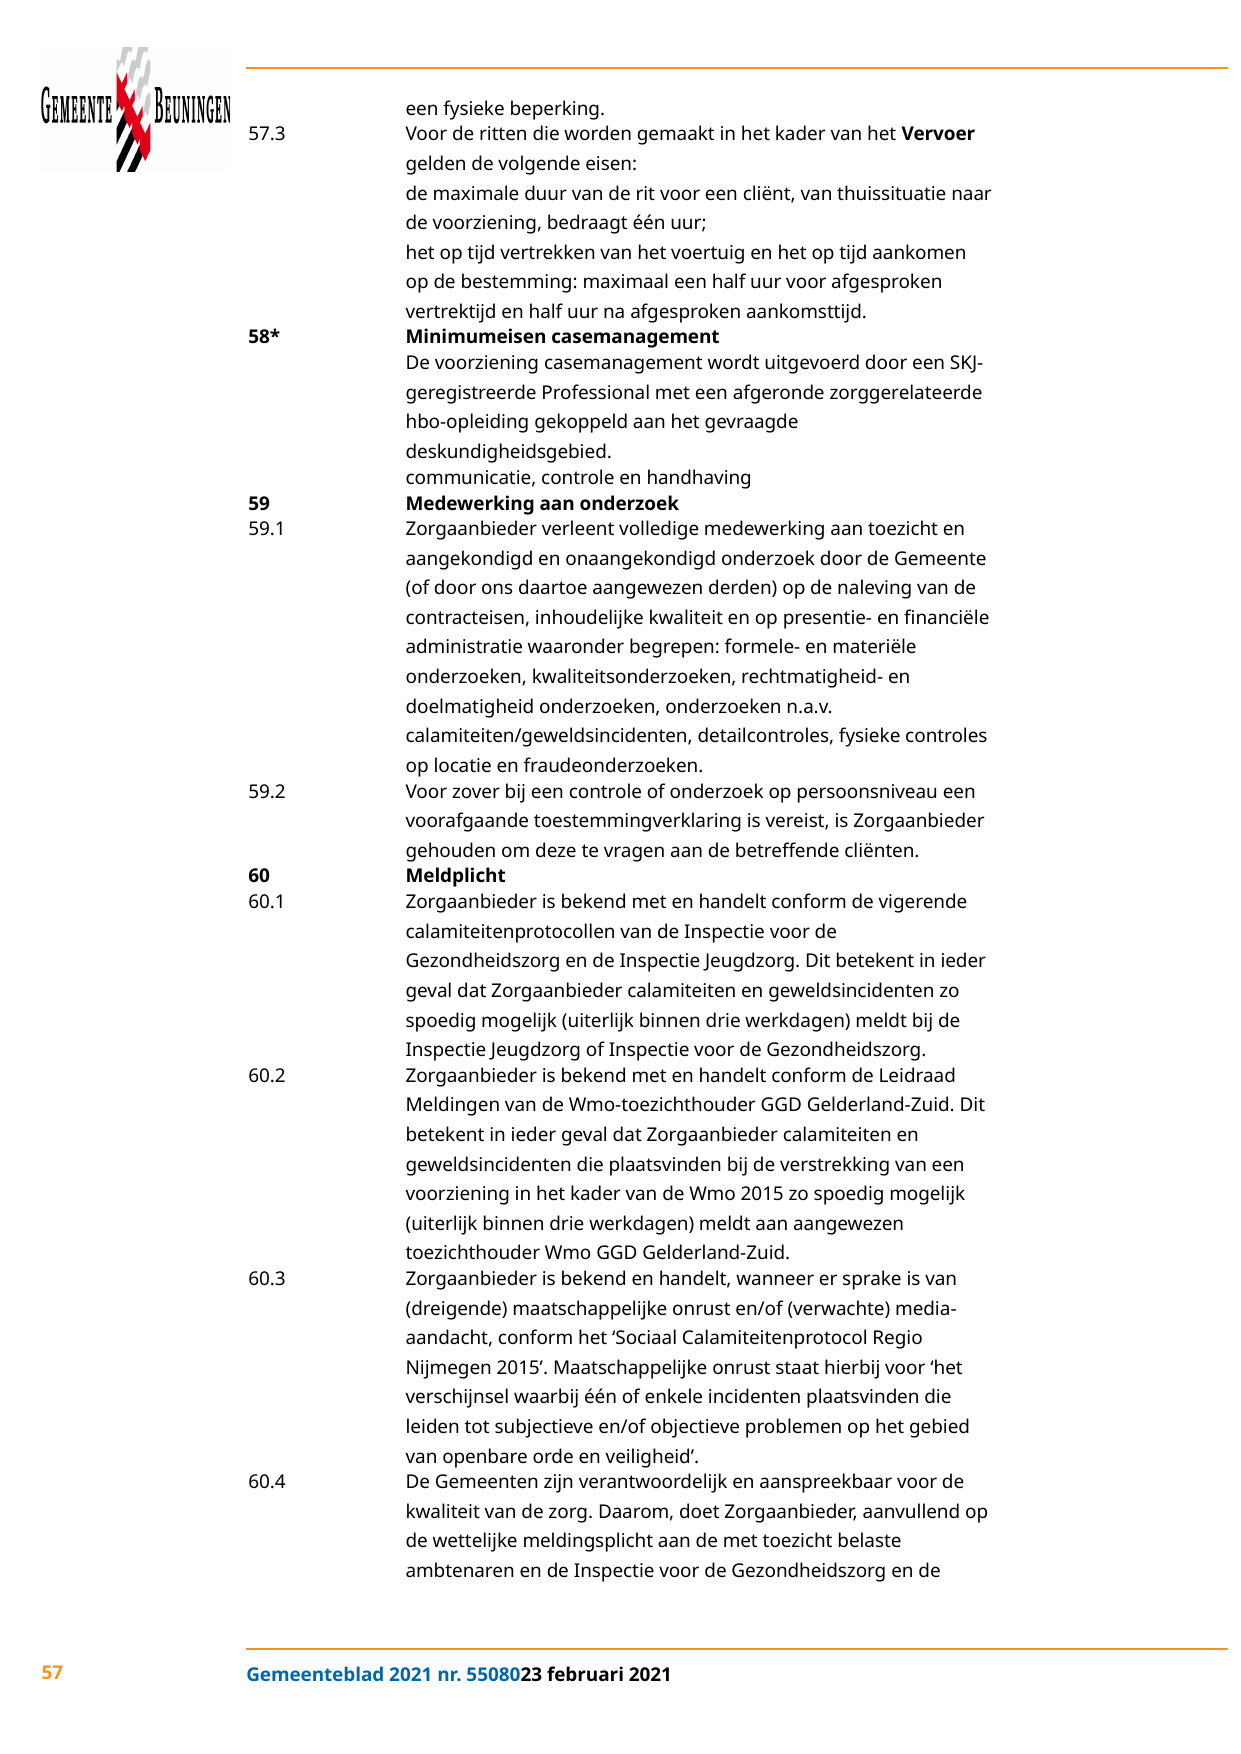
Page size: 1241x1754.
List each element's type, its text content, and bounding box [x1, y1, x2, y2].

table_cell 60.3 [248, 1265, 405, 1468]
table_cell 59.2 [248, 778, 405, 863]
table_cell [248, 350, 405, 464]
table_cell 59.1 [248, 515, 405, 778]
table_cell 60.1 [248, 889, 405, 1062]
table_cell Zorgaanbieder is bekend met en handelt conform de Leidraad Meldingen van de Wmo-toezichthouder GGD Gelderland-Zuid. Dit betekent in ieder geval dat Zorgaanbieder calamiteiten en geweldsincidenten die plaatsvinden bij de verstrekking van een voorziening in het kader van de Wmo 2015 zo spoedig mogelijk (uiterlijk binnen drie werkdagen) meldt aan aangewezen toezichthouder Wmo GGD Gelderland-Zuid. [405, 1062, 994, 1265]
table_cell Medewerking aan onderzoek [405, 490, 994, 515]
table_cell Meldplicht [405, 863, 994, 888]
table_cell Zorgaanbieder is bekend en handelt, wanneer er sprake is van (dreigende) maatschappelijke onrust en/of (verwachte) media-aandacht, conform het ‘Sociaal Calamiteitenprotocol Regio Nijmegen 2015’. Maatschappelijke onrust staat hierbij voor ‘het verschijnsel waarbij één of enkele incidenten plaatsvinden die leiden tot subjectieve en/of objectieve problemen op het gebied van openbare orde en veiligheid’. [405, 1265, 994, 1468]
table_cell De Gemeenten zijn verantwoordelijk en aanspreekbaar voor de kwaliteit van de zorg. Daarom, doet Zorgaanbieder, aanvullend op de wettelijke meldingsplicht aan de met toezicht belaste ambtenaren en de Inspectie voor de Gezondheidszorg en de [405, 1469, 994, 1583]
table_cell 60.4 [248, 1469, 405, 1583]
table_cell 58* [248, 324, 405, 349]
table_cell Zorgaanbieder is bekend met en handelt conform de vigerende calamiteitenprotocollen van de Inspectie voor de Gezondheidszorg en de Inspectie Jeugdzorg. Dit betekent in ieder geval dat Zorgaanbieder calamiteiten en geweldsincidenten zo spoedig mogelijk (uiterlijk binnen drie werkdagen) meldt bij de Inspectie Jeugdzorg of Inspectie voor de Gezondheidszorg. [405, 889, 994, 1062]
table_cell [248, 464, 405, 490]
table_cell communicatie, controle en handhaving [405, 464, 994, 490]
picture [41, 47, 231, 172]
table_cell Minimumeisen casemanagement [405, 324, 994, 349]
table_cell 60 [248, 863, 405, 888]
table_cell Voor de ritten die worden gemaakt in het kader van het Vervoer gelden de volgende eisen: de maximale duur van de rit voor een cliënt, van thuissituatie naar de voorziening, bedraagt één uur; het op tijd vertrekken van het voertuig en het op tijd aankomen op de bestemming: maximaal een half uur voor afgesproken vertrektijd en half uur na afgesproken aankomsttijd. [405, 121, 994, 324]
table_cell [248, 95, 405, 121]
table_cell De voorziening casemanagement wordt uitgevoerd door een SKJ-geregistreerde Professional met een afgeronde zorggerelateerde hbo-opleiding gekoppeld aan het gevraagde deskundigheidsgebied. [405, 350, 994, 464]
table_cell 59 [248, 490, 405, 515]
table_cell 57.3 [248, 121, 405, 324]
table_cell Voor zover bij een controle of onderzoek op persoonsniveau een voorafgaande toestemmingverklaring is vereist, is Zorgaanbieder gehouden om deze te vragen aan de betreffende cliënten. [405, 778, 994, 863]
table_cell 60.2 [248, 1062, 405, 1265]
table_cell Zorgaanbieder verleent volledige medewerking aan toezicht en aangekondigd en onaangekondigd onderzoek door de Gemeente (of door ons daartoe aangewezen derden) op de naleving van de contracteisen, inhoudelijke kwaliteit en op presentie- en financiële administratie waaronder begrepen: formele- en materiële onderzoeken, kwaliteitsonderzoeken, rechtmatigheid- en doelmatigheid onderzoeken, onderzoeken n.a.v. calamiteiten/geweldsincidenten, detailcontroles, fysieke controles op locatie en fraudeonderzoeken. [405, 515, 994, 778]
